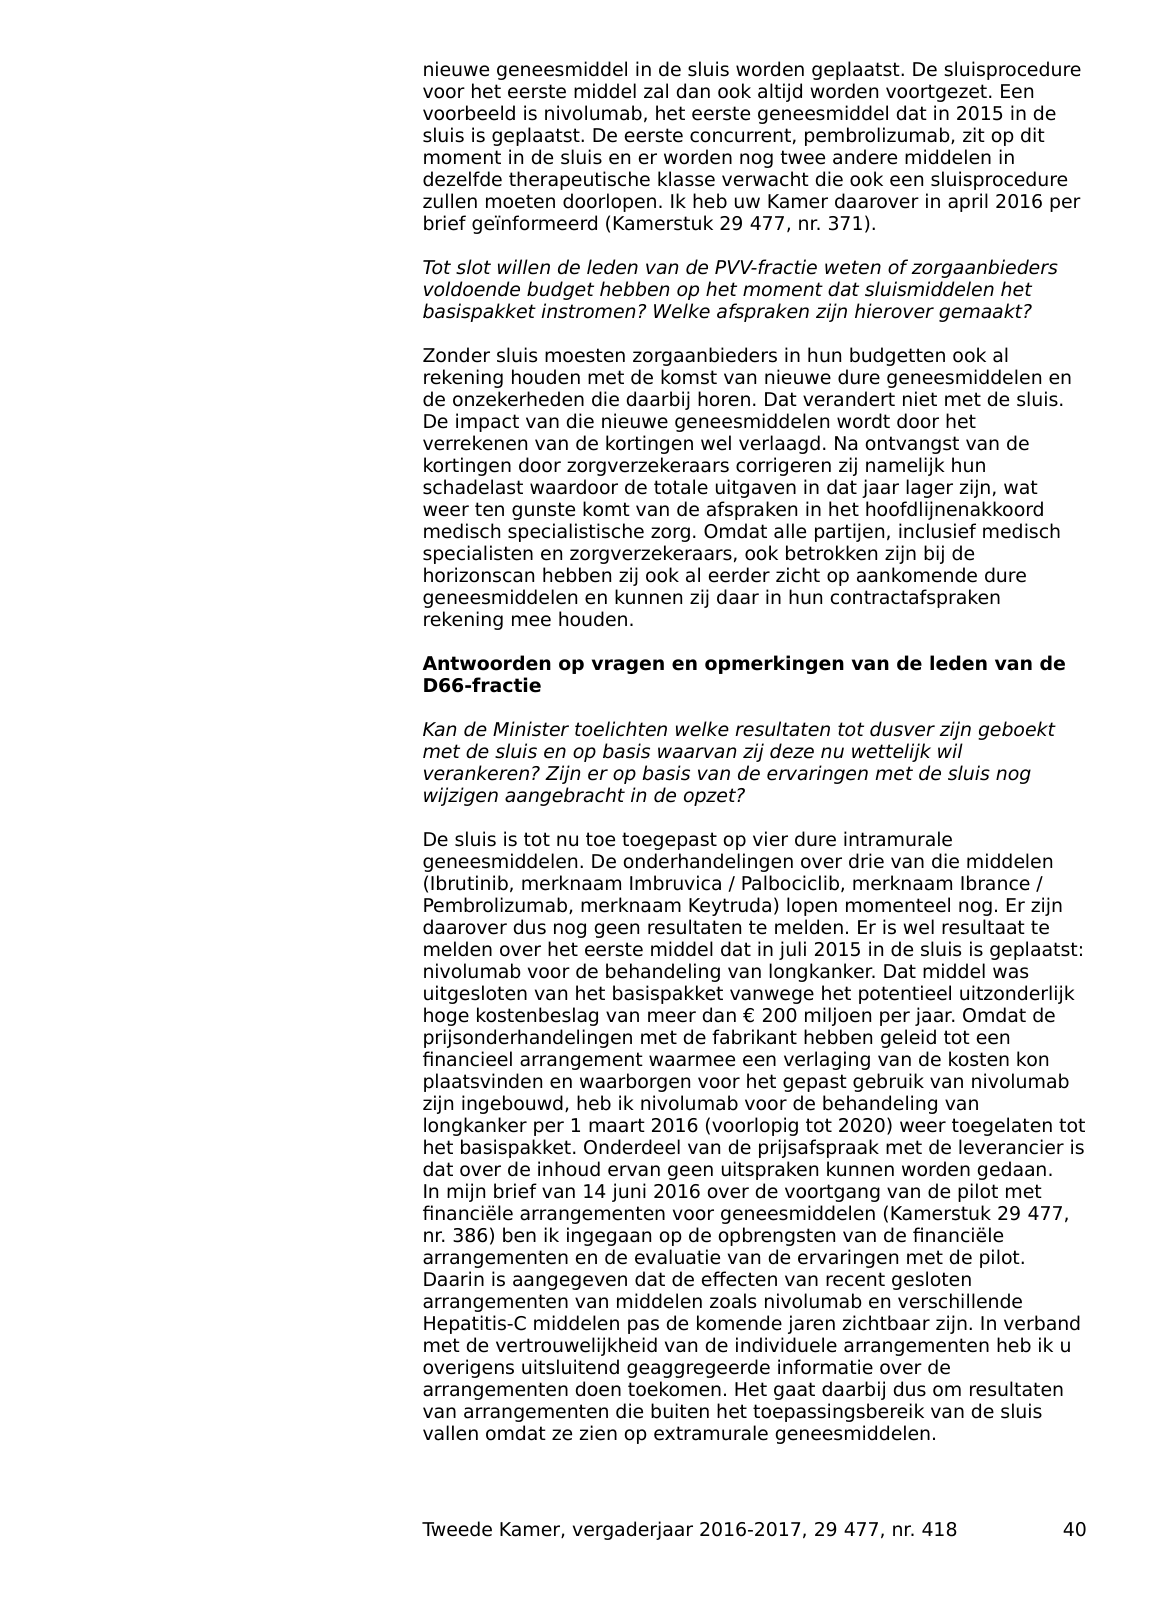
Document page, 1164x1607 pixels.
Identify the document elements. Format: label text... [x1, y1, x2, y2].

text Tot slot willen de leden van de PVV-fractie weten of zorgaanbieders voldoende budget hebben op het moment dat sluismiddelen het basispakket instromen? Welke afspraken zijn hierover gemaakt? [422, 257, 1087, 323]
subtitle Antwoorden op vragen en opmerkingen van de leden van de D66-fractie [422, 653, 1087, 697]
text Kan de Minister toelichten welke resultaten tot dusver zijn geboekt met de sluis en op basis waarvan zij deze nu wettelijk wil verankeren? Zijn er op basis van de ervaringen met de sluis nog wijzigen aangebracht in de opzet? [422, 719, 1087, 807]
text nieuwe geneesmiddel in de sluis worden geplaatst. De sluisprocedure voor het eerste middel zal dan ook altijd worden voortgezet. Een voorbeeld is nivolumab, het eerste geneesmiddel dat in 2015 in de sluis is geplaatst. De eerste concurrent, pembrolizumab, zit op dit moment in de sluis en er worden nog twee andere middelen in dezelfde therapeutische klasse verwacht die ook een sluisprocedure zullen moeten doorlopen. Ik heb uw Kamer daarover in april 2016 per brief geïnformeerd (Kamerstuk 29 477, nr. 371). [422, 59, 1087, 235]
text De sluis is tot nu toe toegepast op vier dure intramurale geneesmiddelen. De onderhandelingen over drie van die middelen (Ibrutinib, merknaam Imbruvica / Palbociclib, merknaam Ibrance / Pembrolizumab, merknaam Keytruda) lopen momenteel nog. Er zijn daarover dus nog geen resultaten te melden. Er is wel resultaat te melden over het eerste middel dat in juli 2015 in de sluis is geplaatst: nivolumab voor de behandeling van longkanker. Dat middel was uitgesloten van het basispakket vanwege het potentieel uitzonderlijk hoge kostenbeslag van meer dan € 200 miljoen per jaar. Omdat de prijsonderhandelingen met de fabrikant hebben geleid tot een financieel arrangement waarmee een verlaging van de kosten kon plaatsvinden en waarborgen voor het gepast gebruik van nivolumab zijn ingebouwd, heb ik nivolumab voor de behandeling van longkanker per 1 maart 2016 (voorlopig tot 2020) weer toegelaten tot het basispakket. Onderdeel van de prijsafspraak met de leverancier is dat over de inhoud ervan geen uitspraken kunnen worden gedaan. [422, 829, 1087, 1181]
text In mijn brief van 14 juni 2016 over de voortgang van de pilot met financiële arrangementen voor geneesmiddelen (Kamerstuk 29 477, nr. 386) ben ik ingegaan op de opbrengsten van de financiële arrangementen en de evaluatie van de ervaringen met de pilot. Daarin is aangegeven dat de effecten van recent gesloten arrangementen van middelen zoals nivolumab en verschillende Hepatitis-C middelen pas de komende jaren zichtbaar zijn. In verband met de vertrouwelijkheid van de individuele arrangementen heb ik u overigens uitsluitend geaggregeerde informatie over de arrangementen doen toekomen. Het gaat daarbij dus om resultaten van arrangementen die buiten het toepassingsbereik van de sluis vallen omdat ze zien op extramurale geneesmiddelen. [422, 1181, 1087, 1445]
text Zonder sluis moesten zorgaanbieders in hun budgetten ook al rekening houden met de komst van nieuwe dure geneesmiddelen en de onzekerheden die daarbij horen. Dat verandert niet met de sluis. De impact van die nieuwe geneesmiddelen wordt door het verrekenen van de kortingen wel verlaagd. Na ontvangst van de kortingen door zorgverzekeraars corrigeren zij namelijk hun schadelast waardoor de totale uitgaven in dat jaar lager zijn, wat weer ten gunste komt van de afspraken in het hoofdlijnenakkoord medisch specialistische zorg. Omdat alle partijen, inclusief medisch specialisten en zorgverzekeraars, ook betrokken zijn bij de horizonscan hebben zij ook al eerder zicht op aankomende dure geneesmiddelen en kunnen zij daar in hun contractafspraken rekening mee houden. [422, 345, 1087, 631]
